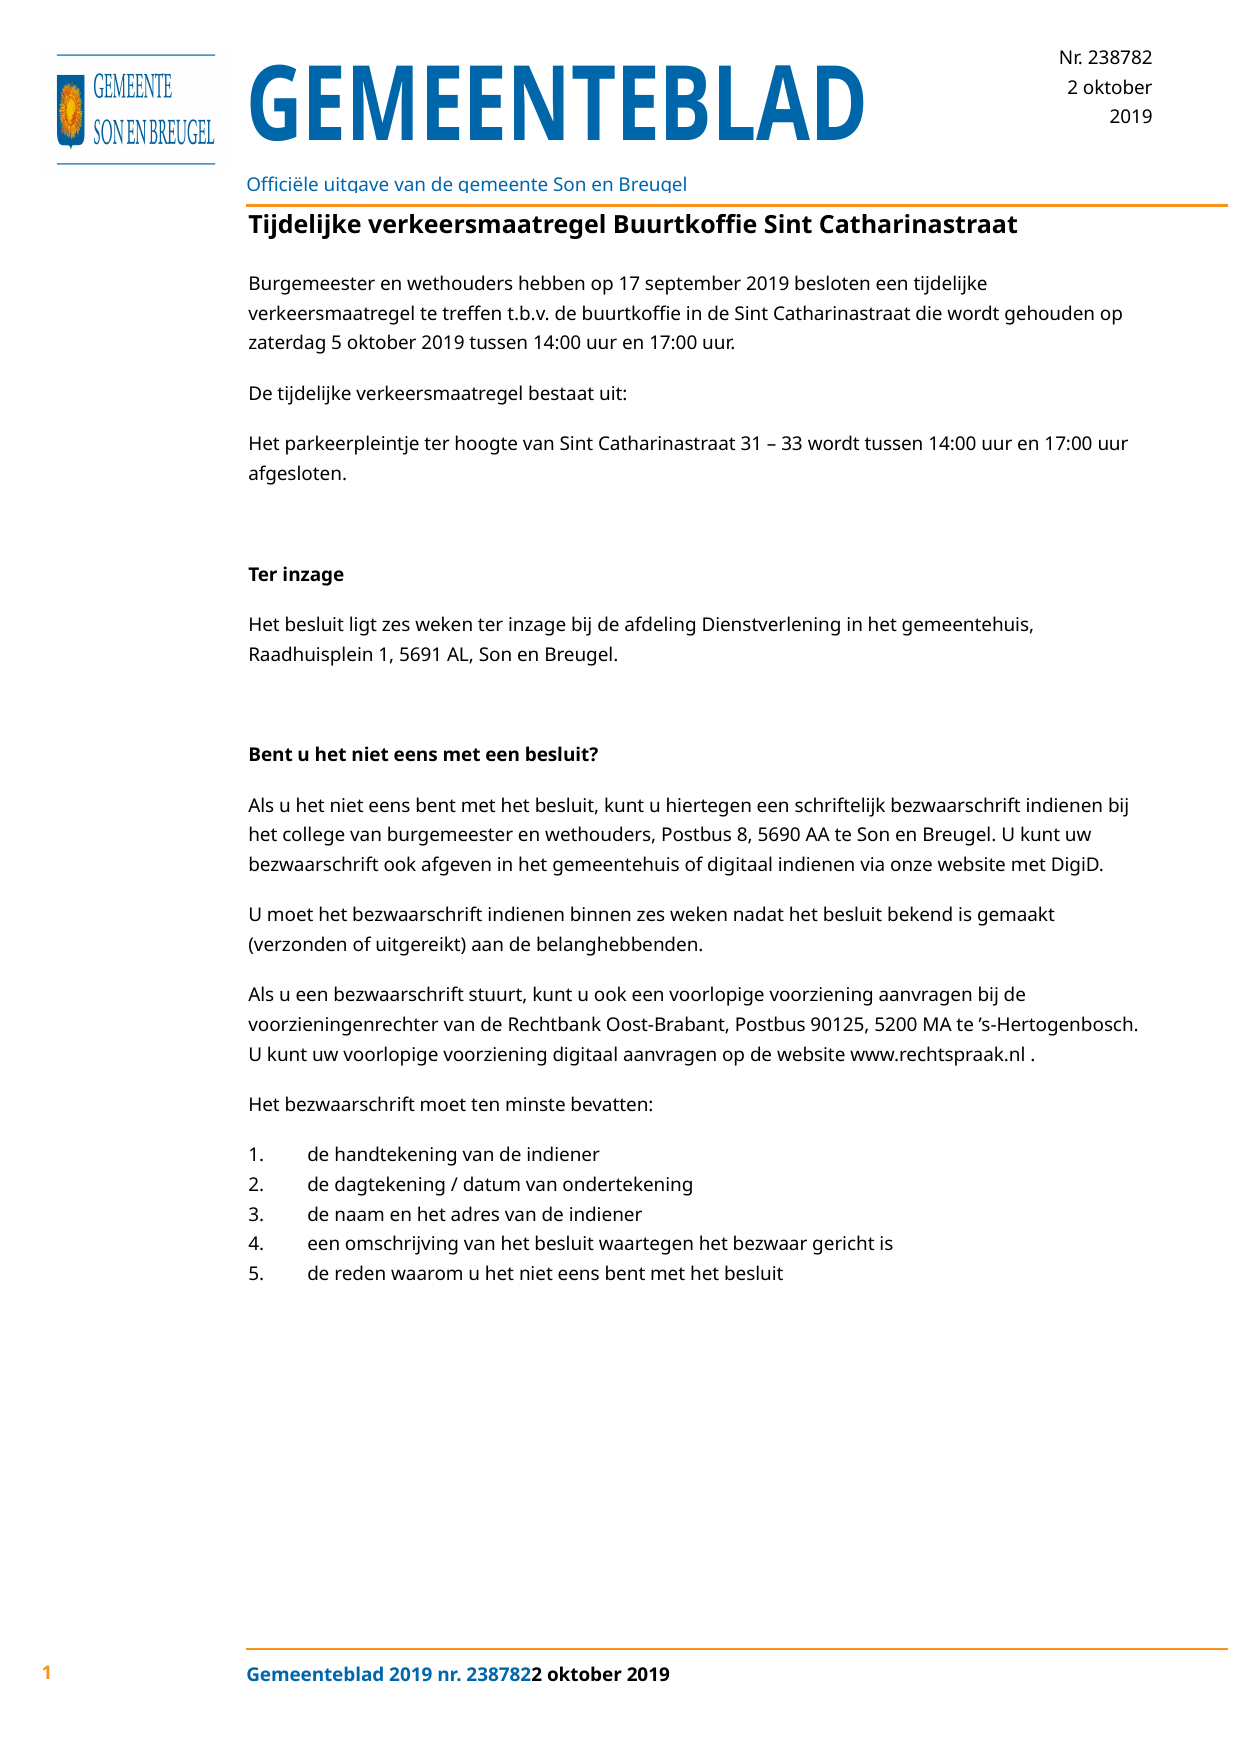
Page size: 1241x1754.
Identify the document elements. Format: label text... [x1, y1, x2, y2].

text Tijdelijke verkeersmaatregel Buurtkoffie Sint Catharinastraat [248, 207, 1152, 241]
text Ter inzage [248, 561, 1152, 586]
list de naam en het adres van de indiener [248, 1201, 1152, 1226]
text Als u een bezwaarschrift stuurt, kunt u ook een voorlopige voorziening aanvragen bij de voorzieningenrechter van de Rechtbank Oost-Brabant, Postbus 90125, 5200 MA te ’s-Hertogenbosch. U kunt uw voorlopige voorziening digitaal aanvragen op de website www.rechtspraak.nl . [248, 982, 1152, 1066]
list de dagtekening / datum van ondertekening [248, 1171, 1152, 1197]
list de reden waarom u het niet eens bent met het besluit [248, 1260, 1152, 1286]
list een omschrijving van het besluit waartegen het bezwaar gericht is [248, 1230, 1152, 1256]
text Bent u het niet eens met een besluit? [248, 742, 1152, 767]
text Het bezwaarschrift moet ten minste bevatten: [248, 1091, 1152, 1117]
text Burgemeester en wethouders hebben op 17 september 2019 besloten een tijdelijke verkeersmaatregel te treffen t.b.v. de buurtkoffie in de Sint Catharinastraat die wordt gehouden op zaterdag 5 oktober 2019 tussen 14:00 uur en 17:00 uur. [248, 270, 1152, 355]
text Het besluit ligt zes weken ter inzage bij de afdeling Dienstverlening in het gemeentehuis, Raadhuisplein 1, 5691 AL, Son en Breugel. [248, 611, 1152, 666]
text Als u het niet eens bent met het besluit, kunt u hiertegen een schriftelijk bezwaarschrift indienen bij het college van burgemeester en wethouders, Postbus 8, 5690 AA te Son en Breugel. U kunt uw bezwaarschrift ook afgeven in het gemeentehuis of digitaal indienen via onze website met DigiD. [248, 792, 1152, 877]
text De tijdelijke verkeersmaatregel bestaat uit: [248, 380, 1152, 406]
list de handtekening van de indiener [248, 1142, 1152, 1167]
text Het parkeerpleintje ter hoogte van Sint Catharinastraat 31 – 33 wordt tussen 14:00 uur en 17:00 uur afgesloten. [248, 430, 1152, 486]
picture [41, 47, 231, 172]
text U moet het bezwaarschrift indienen binnen zes weken nadat het besluit bekend is gemaakt (verzonden of uitgereikt) aan de belanghebbenden. [248, 902, 1152, 957]
